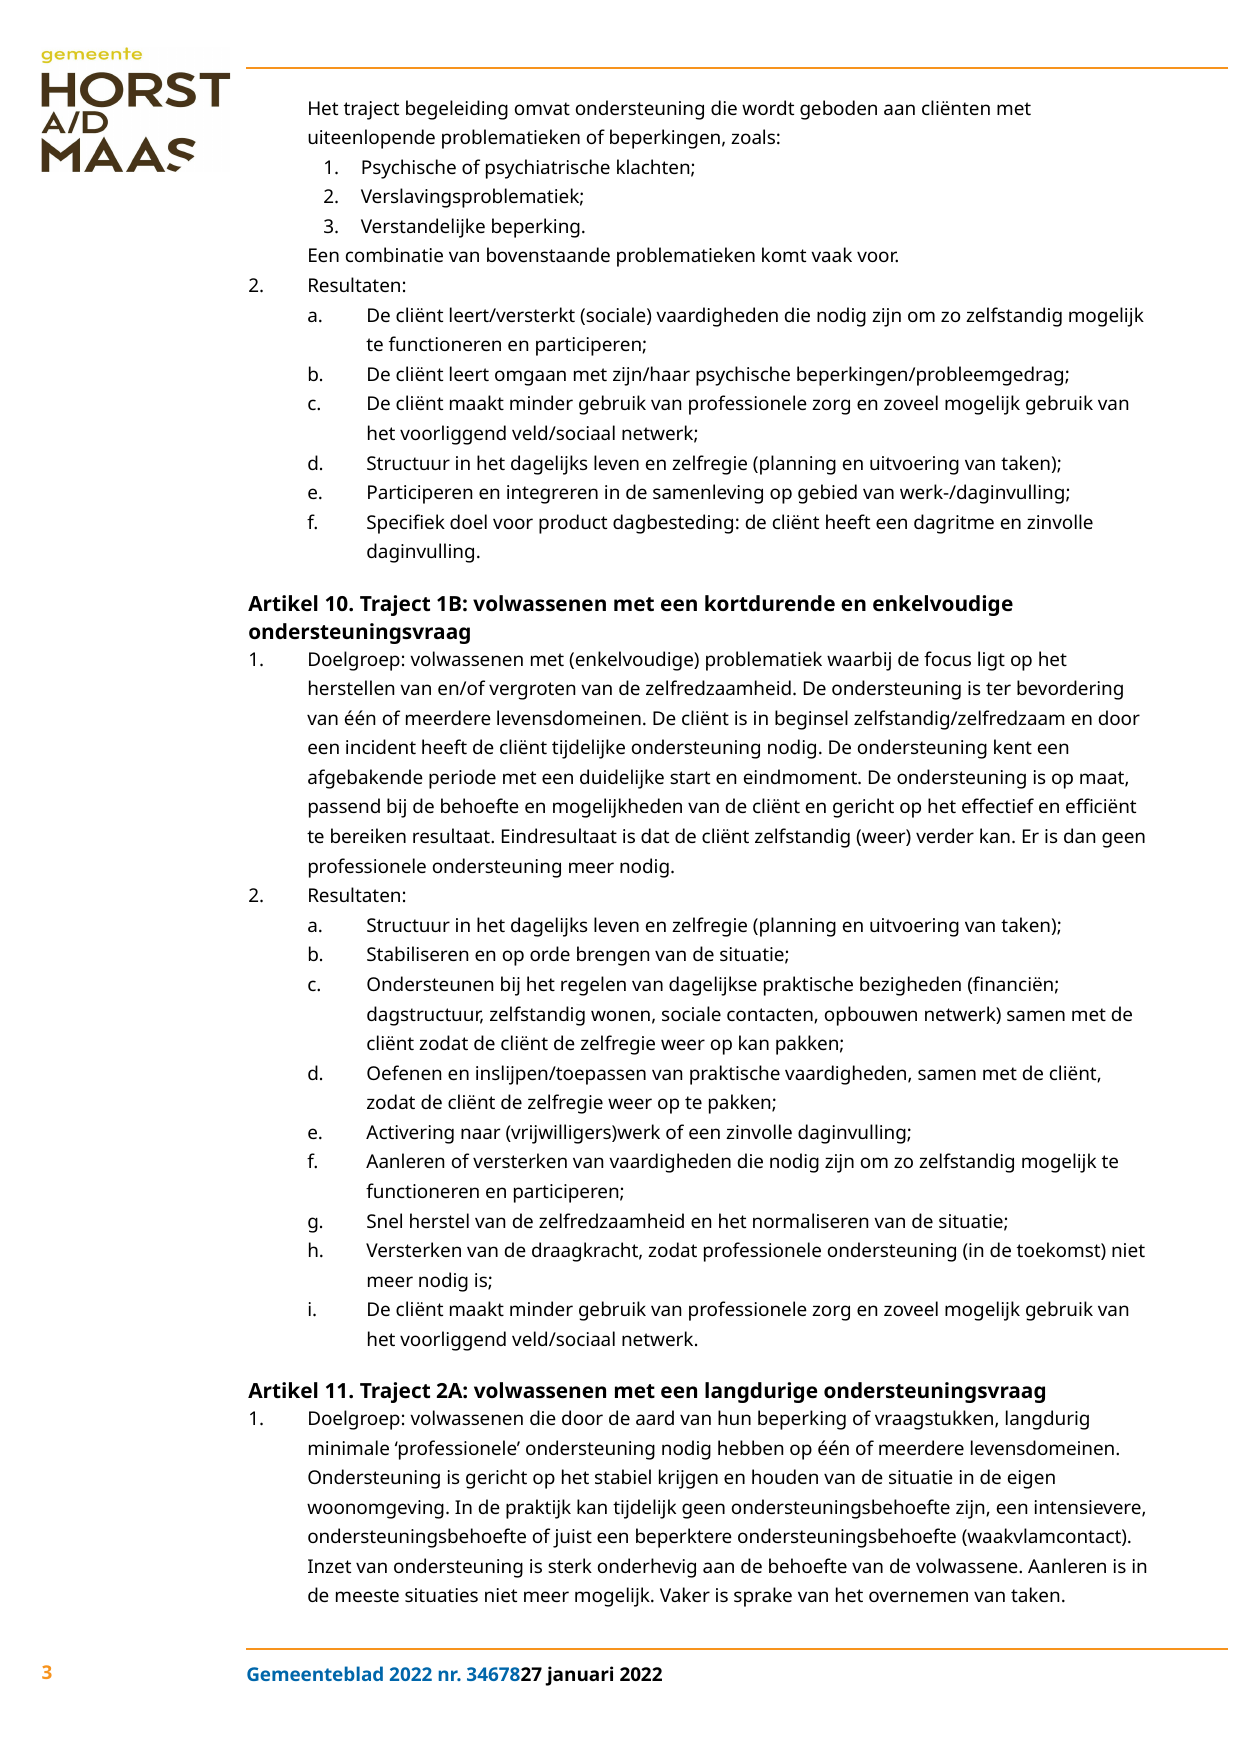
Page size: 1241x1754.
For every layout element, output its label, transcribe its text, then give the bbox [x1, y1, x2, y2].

list Verstandelijke beperking. [323, 213, 1152, 239]
list De cliënt maakt minder gebruik van professionele zorg en zoveel mogelijk gebruik van het voorliggend veld/sociaal netwerk. [307, 1297, 1152, 1352]
list Versterken van de draagkracht, zodat professionele ondersteuning (in de toekomst) niet meer nodig is; [307, 1237, 1152, 1293]
list Psychische of psychiatrische klachten; [323, 154, 1152, 180]
list Resultaten: [248, 272, 1152, 298]
list Specifiek doel voor product dagbesteding: de cliënt heeft een dagritme en zinvolle daginvulling. [307, 509, 1152, 564]
list Een combinatie van bovenstaande problematieken komt vaak voor. [248, 243, 1152, 268]
list Verslavingsproblematiek; [323, 183, 1152, 209]
list Het traject begeleiding omvat ondersteuning die wordt geboden aan cliënten met uiteenlopende problematieken of beperkingen, zoals: [248, 95, 1152, 150]
list De cliënt leert omgaan met zijn/haar psychische beperkingen/probleemgedrag; [307, 361, 1152, 387]
list De cliënt maakt minder gebruik van professionele zorg en zoveel mogelijk gebruik van het voorliggend veld/sociaal netwerk; [307, 391, 1152, 446]
list Resultaten: [248, 882, 1152, 908]
list Structuur in het dagelijks leven en zelfregie (planning en uitvoering van taken); [307, 450, 1152, 476]
list Oefenen en inslijpen/toepassen van praktische vaardigheden, samen met de cliënt, zodat de cliënt de zelfregie weer op te pakken; [307, 1060, 1152, 1115]
list Structuur in het dagelijks leven en zelfregie (planning en uitvoering van taken); [307, 912, 1152, 938]
list Participeren en integreren in de samenleving op gebied van werk-/daginvulling; [307, 479, 1152, 505]
list Snel herstel van de zelfredzaamheid en het normaliseren van de situatie; [307, 1208, 1152, 1234]
list Doelgroep: volwassenen met (enkelvoudige) problematiek waarbij de focus ligt op het herstellen van en/of vergroten van de zelfredzaamheid. De ondersteuning is ter bevordering van één of meerdere levensdomeinen. De cliënt is in beginsel zelfstandig/zelfredzaam en door een incident heeft de cliënt tijdelijke ondersteuning nodig. De ondersteuning kent een afgebakende periode met een duidelijke start en eindmoment. De ondersteuning is op maat, passend bij de behoefte en mogelijkheden van de cliënt en gericht op het effectief en efficiënt te bereiken resultaat. Eindresultaat is dat de cliënt zelfstandig (weer) verder kan. Er is dan geen professionele ondersteuning meer nodig. [248, 646, 1152, 879]
picture [41, 47, 231, 172]
list Activering naar (vrijwilligers)werk of een zinvolle daginvulling; [307, 1119, 1152, 1145]
list Aanleren of versterken van vaardigheden die nodig zijn om zo zelfstandig mogelijk te functioneren en participeren; [307, 1149, 1152, 1204]
list Stabiliseren en op orde brengen van de situatie; [307, 942, 1152, 967]
text Artikel 11. Traject 2A: volwassenen met een langdurige ondersteuningsvraag [248, 1377, 1152, 1405]
list Ondersteunen bij het regelen van dagelijkse praktische bezigheden (financiën; dagstructuur, zelfstandig wonen, sociale contacten, opbouwen netwerk) samen met de cliënt zodat de cliënt de zelfregie weer op kan pakken; [307, 971, 1152, 1056]
list De cliënt leert/versterkt (sociale) vaardigheden die nodig zijn om zo zelfstandig mogelijk te functioneren en participeren; [307, 302, 1152, 357]
list Doelgroep: volwassenen die door de aard van hun beperking of vraagstukken, langdurig minimale ‘professionele’ ondersteuning nodig hebben op één of meerdere levensdomeinen. Ondersteuning is gericht op het stabiel krijgen en houden van de situatie in de eigen woonomgeving. In de praktijk kan tijdelijk geen ondersteuningsbehoefte zijn, een intensievere, ondersteuningsbehoefte of juist een beperktere ondersteuningsbehoefte (waakvlamcontact). Inzet van ondersteuning is sterk onderhevig aan de behoefte van de volwassene. Aanleren is in de meeste situaties niet meer mogelijk. Vaker is sprake van het overnemen van taken. [248, 1405, 1152, 1608]
text Artikel 10. Traject 1B: volwassenen met een kortdurende en enkelvoudige ondersteuningsvraag [248, 589, 1152, 646]
